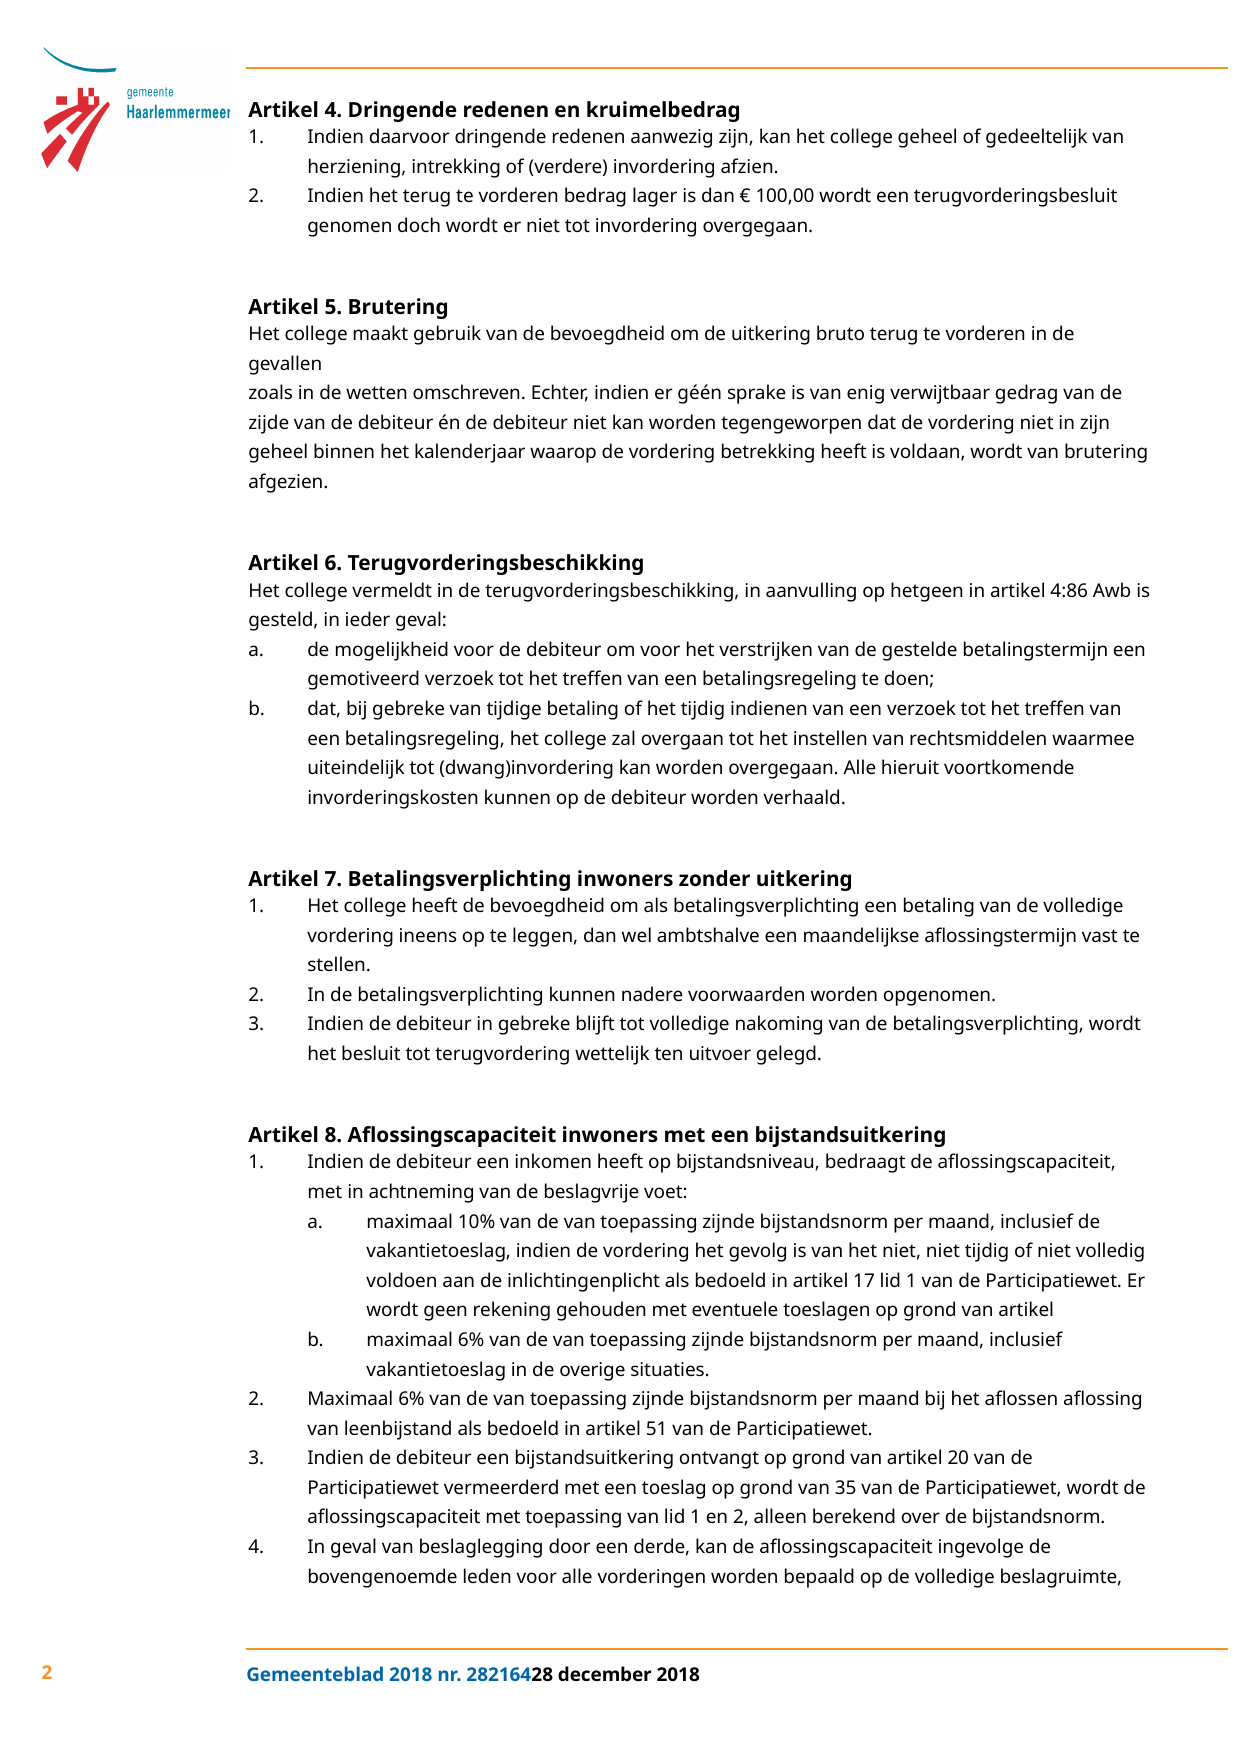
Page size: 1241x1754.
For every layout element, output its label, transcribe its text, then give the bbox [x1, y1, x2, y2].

list maximaal 6% van de van toepassing zijnde bijstandsnorm per maand, inclusief vakantietoeslag in de overige situaties. [307, 1326, 1152, 1381]
text Artikel 4. Dringende redenen en kruimelbedrag [248, 95, 1152, 123]
text Het college maakt gebruik van de bevoegdheid om de uitkering bruto terug te vorderen in de gevallen [248, 320, 1152, 376]
list Indien de debiteur een inkomen heeft op bijstandsniveau, bedraagt de aflossingscapaciteit, met in achtneming van de beslagvrije voet: [248, 1149, 1152, 1204]
list Het college heeft de bevoegdheid om als betalingsverplichting een betaling van de volledige vordering ineens op te leggen, dan wel ambtshalve een maandelijkse aflossingstermijn vast te stellen. [248, 892, 1152, 977]
text Artikel 8. Aflossingscapaciteit inwoners met een bijstandsuitkering [248, 1120, 1152, 1149]
text afgezien. [248, 468, 1152, 494]
list In de betalingsverplichting kunnen nadere voorwaarden worden opgenomen. [248, 981, 1152, 1007]
list de mogelijkheid voor de debiteur om voor het verstrijken van de gestelde betalingstermijn een gemotiveerd verzoek tot het treffen van een betalingsregeling te doen; [248, 636, 1152, 691]
list Indien de debiteur in gebreke blijft tot volledige nakoming van de betalingsverplichting, wordt het besluit tot terugvordering wettelijk ten uitvoer gelegd. [248, 1011, 1152, 1066]
text zoals in de wetten omschreven. Echter, indien er géén sprake is van enig verwijtbaar gedrag van de [248, 379, 1152, 405]
list maximaal 10% van de van toepassing zijnde bijstandsnorm per maand, inclusief de vakantietoeslag, indien de vordering het gevolg is van het niet, niet tijdig of niet volledig voldoen aan de inlichtingenplicht als bedoeld in artikel 17 lid 1 van de Participatiewet. Er wordt geen rekening gehouden met eventuele toeslagen op grond van artikel [307, 1208, 1152, 1322]
text Het college vermeldt in de terugvorderingsbeschikking, in aanvulling op hetgeen in artikel 4:86 Awb is [248, 577, 1152, 602]
list Maximaal 6% van de van toepassing zijnde bijstandsnorm per maand bij het aflossen aflossing van leenbijstand als bedoeld in artikel 51 van de Participatiewet. [248, 1385, 1152, 1441]
text geheel binnen het kalenderjaar waarop de vordering betrekking heeft is voldaan, wordt van brutering [248, 439, 1152, 464]
list Indien het terug te vorderen bedrag lager is dan € 100,00 wordt een terugvorderingsbesluit genomen doch wordt er niet tot invordering overgegaan. [248, 182, 1152, 238]
list dat, bij gebreke van tijdige betaling of het tijdig indienen van een verzoek tot het treffen van een betalingsregeling, het college zal overgaan tot het instellen van rechtsmiddelen waarmee uiteindelijk tot (dwang)invordering kan worden overgegaan. Alle hieruit voortkomende invorderingskosten kunnen op de debiteur worden verhaald. [248, 695, 1152, 809]
list Indien de debiteur een bijstandsuitkering ontvangt op grond van artikel 20 van de Participatiewet vermeerderd met een toeslag op grond van 35 van de Participatiewet, wordt de aflossingscapaciteit met toepassing van lid 1 en 2, alleen berekend over de bijstandsnorm. [248, 1444, 1152, 1529]
list In geval van beslaglegging door een derde, kan de aflossingscapaciteit ingevolge de bovengenoemde leden voor alle vorderingen worden bepaald op de volledige beslagruimte, [248, 1533, 1152, 1588]
text Artikel 7. Betalingsverplichting inwoners zonder uitkering [248, 864, 1152, 892]
text Artikel 6. Terugvorderingsbeschikking [248, 548, 1152, 577]
text Artikel 5. Brutering [248, 292, 1152, 320]
text zijde van de debiteur én de debiteur niet kan worden tegengeworpen dat de vordering niet in zijn [248, 409, 1152, 435]
text gesteld, in ieder geval: [248, 606, 1152, 632]
list Indien daarvoor dringende redenen aanwezig zijn, kan het college geheel of gedeeltelijk van herziening, intrekking of (verdere) invordering afzien. [248, 123, 1152, 178]
picture [41, 47, 231, 172]
